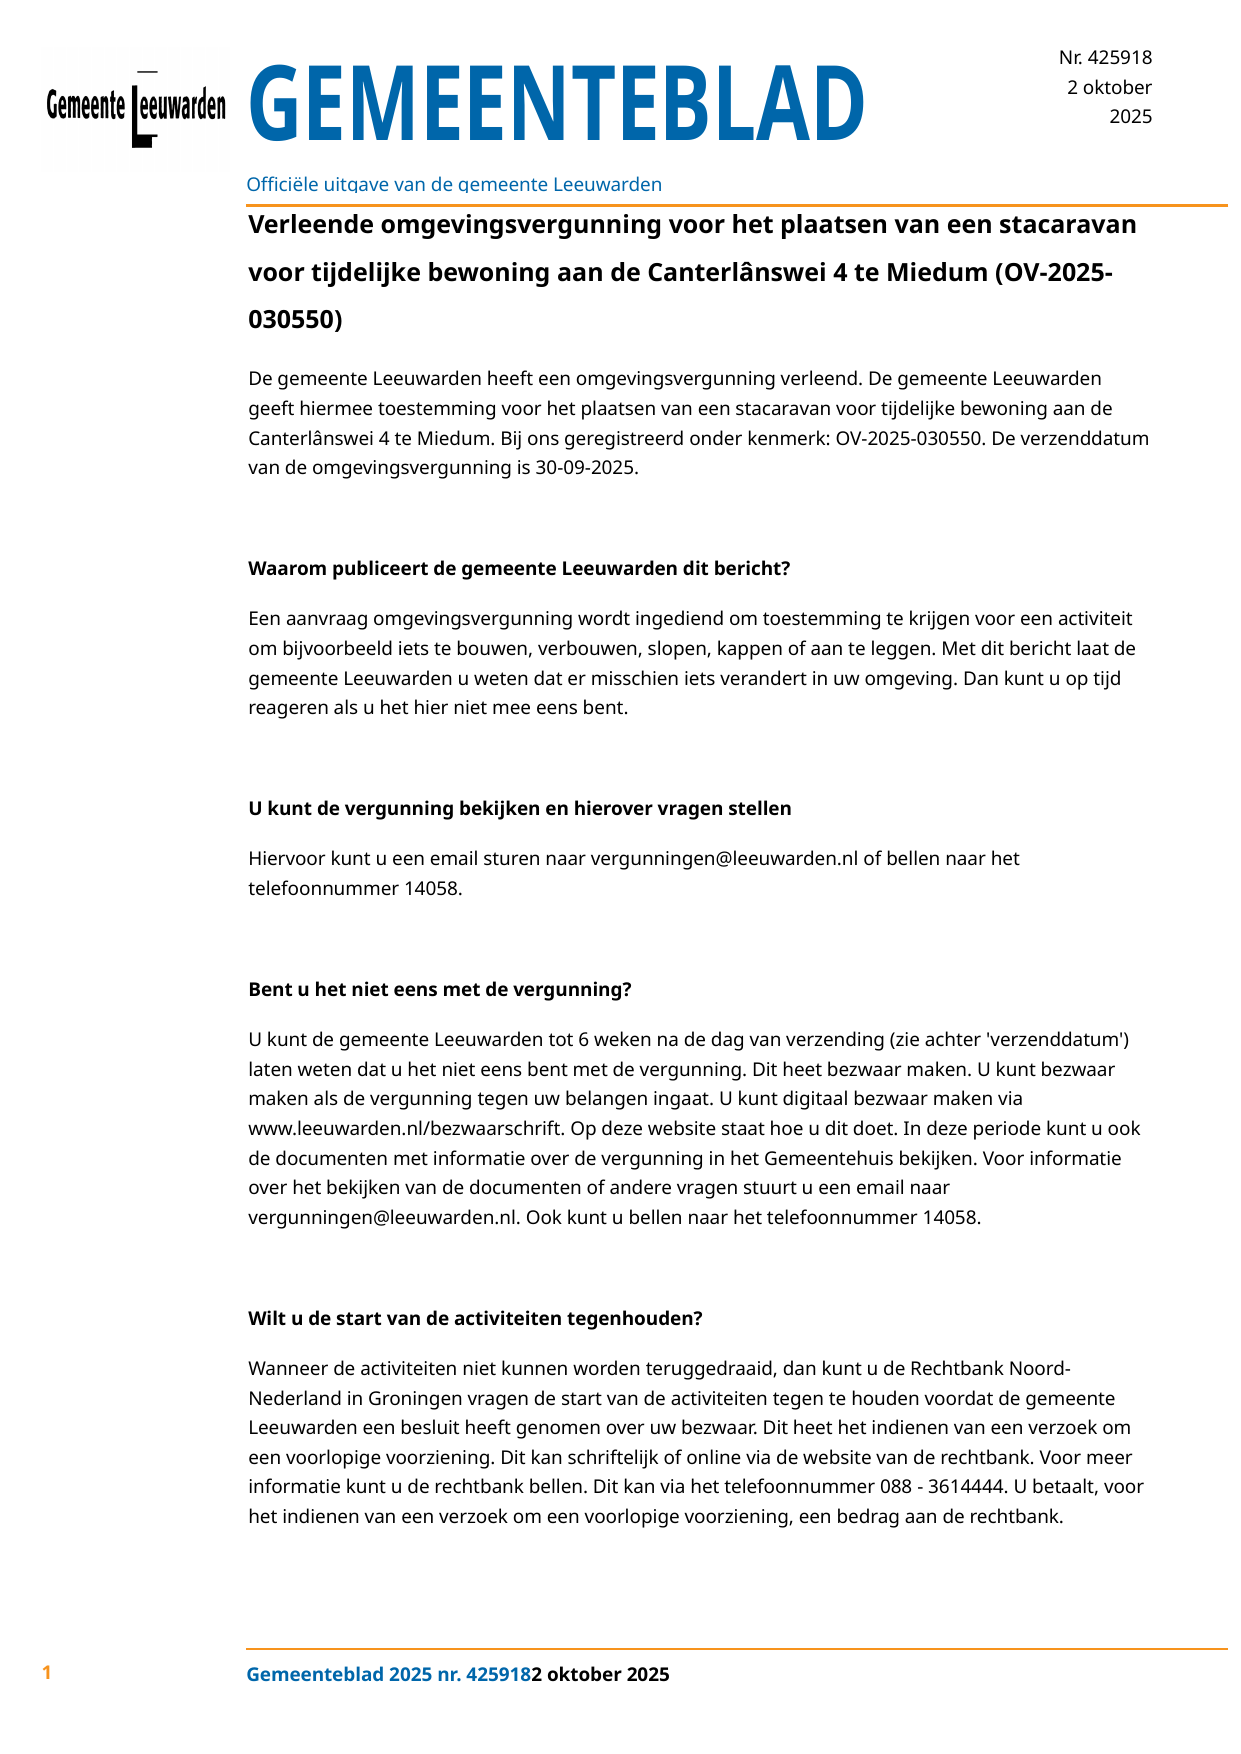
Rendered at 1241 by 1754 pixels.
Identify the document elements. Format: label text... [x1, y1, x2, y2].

text Waarom publiceert de gemeente Leeuwarden dit bericht? [248, 555, 1152, 581]
text U kunt de gemeente Leeuwarden tot 6 weken na de dag van verzending (zie achter 'verzenddatum') laten weten dat u het niet eens bent met de vergunning. Dit heet bezwaar maken. U kunt bezwaar maken als de vergunning tegen uw belangen ingaat. U kunt digitaal bezwaar maken via www.leeuwarden.nl/bezwaarschrift. Op deze website staat hoe u dit doet. In deze periode kunt u ook de documenten met informatie over de vergunning in het Gemeentehuis bekijken. Voor informatie over het bekijken van de documenten of andere vragen stuurt u een email naar vergunningen@leeuwarden.nl. Ook kunt u bellen naar het telefoonnummer 14058. [248, 1026, 1152, 1229]
text U kunt de vergunning bekijken en hierover vragen stellen [248, 795, 1152, 821]
text Wilt u de start van de activiteiten tegenhouden? [248, 1305, 1152, 1330]
text Bent u het niet eens met de vergunning? [248, 976, 1152, 1002]
picture [41, 47, 231, 172]
text Wanneer de activiteiten niet kunnen worden teruggedraaid, dan kunt u de Rechtbank Noord-Nederland in Groningen vragen de start van de activiteiten tegen te houden voordat de gemeente Leeuwarden een besluit heeft genomen over uw bezwaar. Dit heet het indienen van een verzoek om een voorlopige voorziening. Dit kan schriftelijk of online via de website van de rechtbank. Voor meer informatie kunt u de rechtbank bellen. Dit kan via het telefoonnummer 088 - 3614444. U betaalt, voor het indienen van een verzoek om een voorlopige voorziening, een bedrag aan de rechtbank. [248, 1355, 1152, 1529]
text De gemeente Leeuwarden heeft een omgevingsvergunning verleend. De gemeente Leeuwarden geeft hiermee toestemming voor het plaatsen van een stacaravan voor tijdelijke bewoning aan de Canterlânswei 4 te Miedum. Bij ons geregistreerd onder kenmerk: OV-2025-030550. De verzenddatum van de omgevingsvergunning is 30-09-2025. [248, 366, 1152, 480]
text Verleende omgevingsvergunning voor het plaatsen van een stacaravan voor tijdelijke bewoning aan de Canterlânswei 4 te Miedum (OV-2025-030550) [248, 207, 1152, 336]
text Hiervoor kunt u een email sturen naar vergunningen@leeuwarden.nl of bellen naar het telefoonnummer 14058. [248, 846, 1152, 901]
text Een aanvraag omgevingsvergunning wordt ingediend om toestemming te krijgen voor een activiteit om bijvoorbeeld iets te bouwen, verbouwen, slopen, kappen of aan te leggen. Met dit bericht laat de gemeente Leeuwarden u weten dat er misschien iets verandert in uw omgeving. Dan kunt u op tijd reageren als u het hier niet mee eens bent. [248, 606, 1152, 720]
